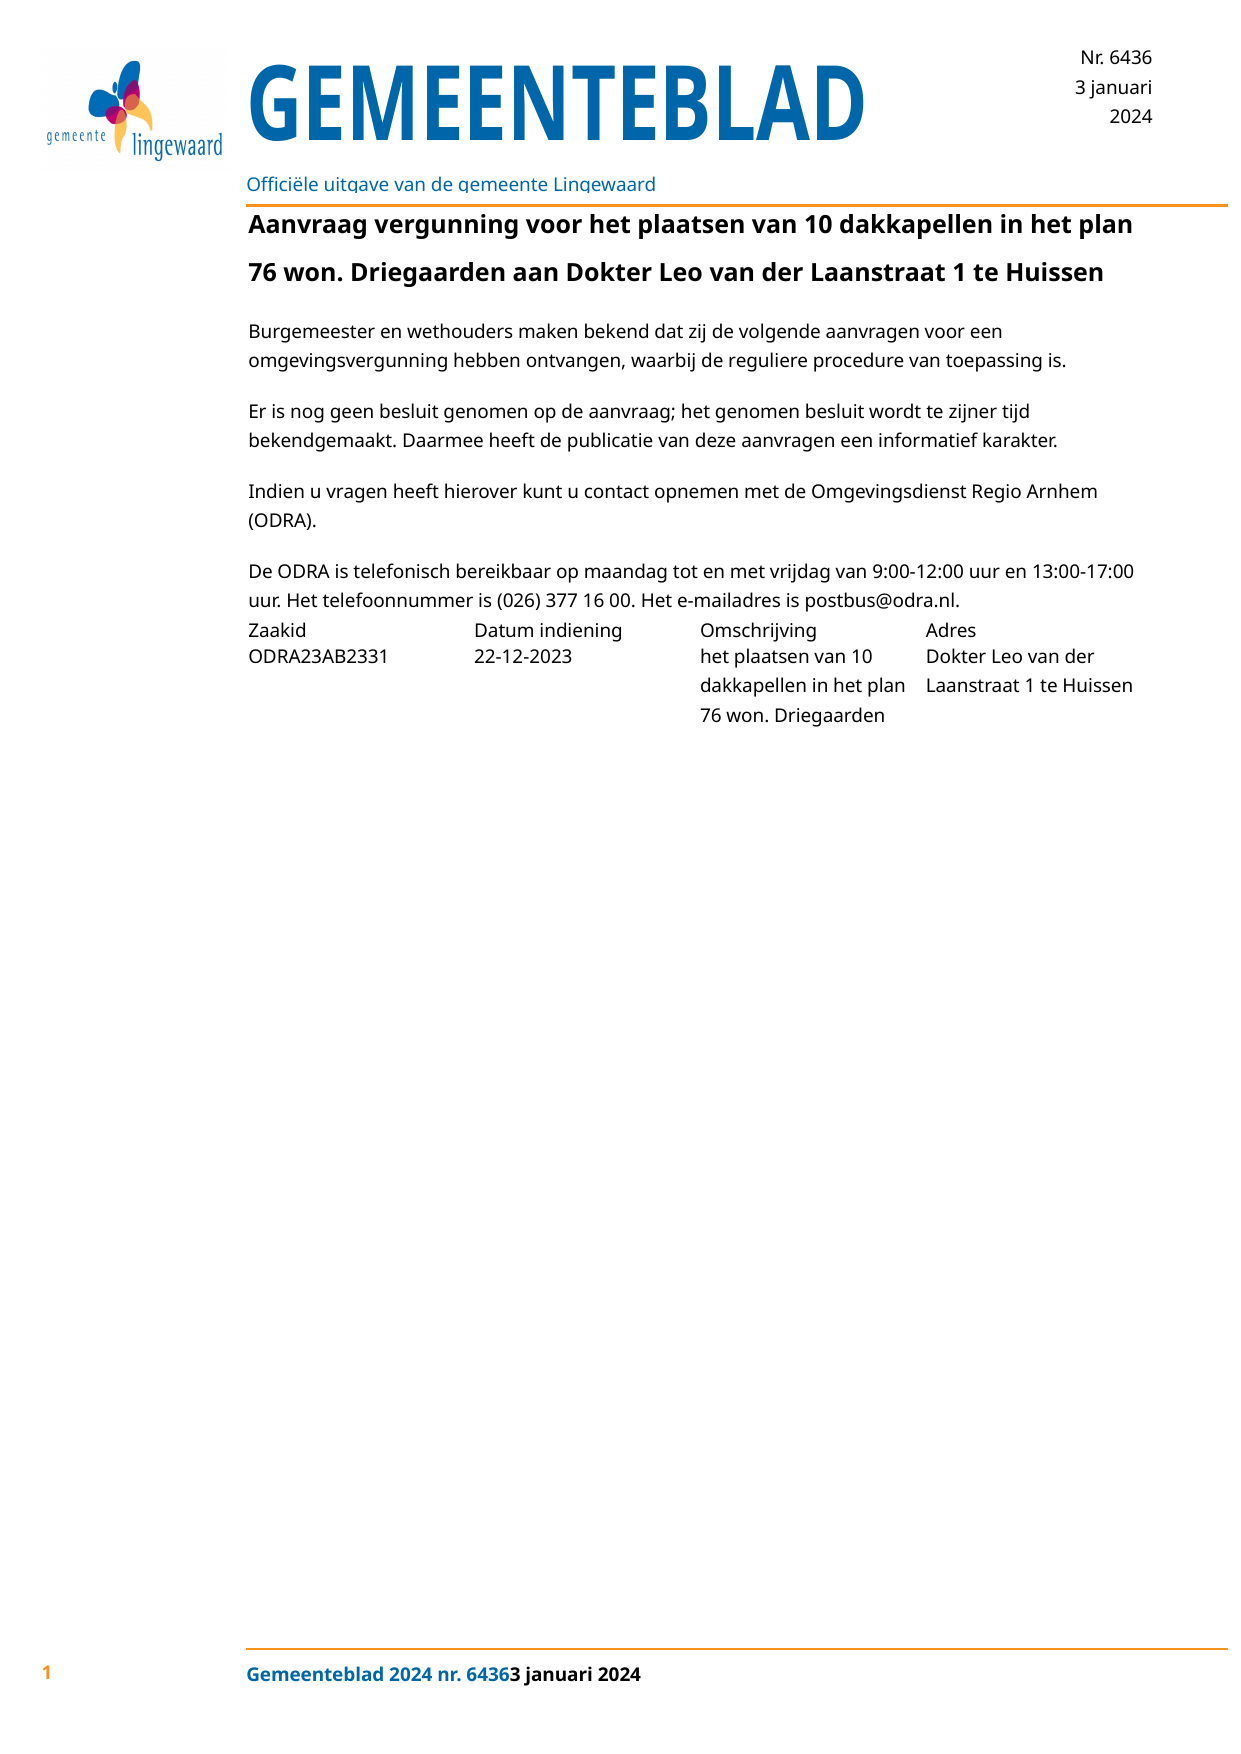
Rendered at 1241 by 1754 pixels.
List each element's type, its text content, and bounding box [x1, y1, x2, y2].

table_cell 22-12-2023 [474, 643, 700, 728]
table_cell ODRA23AB2331 [248, 643, 474, 728]
picture [41, 47, 231, 172]
table_cell het plaatsen van 10 dakkapellen in het plan 76 won. Driegaarden [700, 643, 926, 728]
table_header Omschrijving [700, 617, 926, 643]
table_header Datum indiening [474, 617, 700, 643]
table_cell Dokter Leo van der Laanstraat 1 te Huissen [926, 643, 1152, 728]
text Indien u vragen heeft hierover kunt u contact opnemen met de Omgevingsdienst Regio Arnhem (ODRA). [248, 478, 1152, 533]
table_header Zaakid [248, 617, 474, 643]
text Aanvraag vergunning voor het plaatsen van 10 dakkapellen in het plan 76 won. Driegaarden aan Dokter Leo van der Laanstraat 1 te Huissen [248, 207, 1152, 288]
text Burgemeester en wethouders maken bekend dat zij de volgende aanvragen voor een omgevingsvergunning hebben ontvangen, waarbij de reguliere procedure van toepassing is. [248, 318, 1152, 373]
text De ODRA is telefonisch bereikbaar op maandag tot en met vrijdag van 9:00-12:00 uur en 13:00-17:00 uur. Het telefoonnummer is (026) 377 16 00. Het e-mailadres is postbus@odra.nl. [248, 558, 1152, 613]
text Er is nog geen besluit genomen op de aanvraag; het genomen besluit wordt te zijner tijd bekendgemaakt. Daarmee heeft de publicatie van deze aanvragen een informatief karakter. [248, 398, 1152, 453]
table_header Adres [926, 617, 1152, 643]
